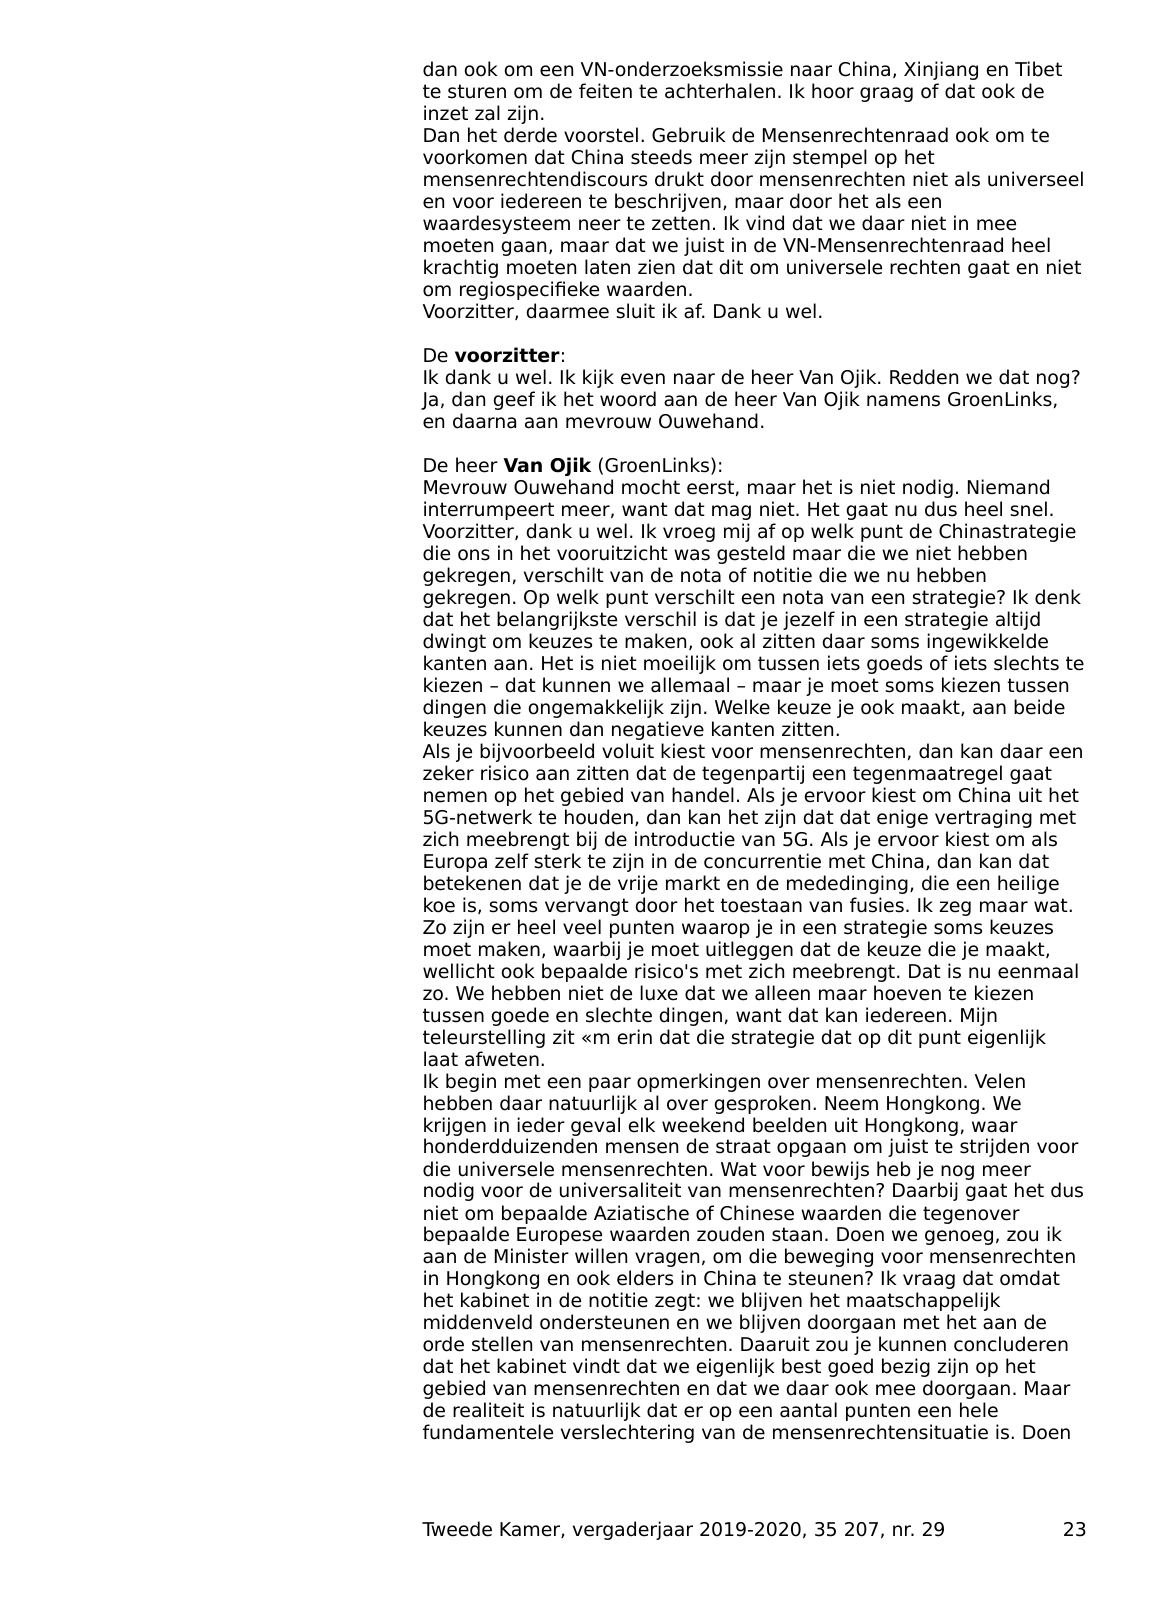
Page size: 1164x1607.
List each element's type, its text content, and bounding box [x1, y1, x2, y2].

text Ik begin met een paar opmerkingen over mensenrechten. Velen hebben daar natuurlijk al over gesproken. Neem Hongkong. We krijgen in ieder geval elk weekend beelden uit Hongkong, waar honderdduizenden mensen de straat opgaan om juist te strijden voor die universele mensenrechten. Wat voor bewijs heb je nog meer nodig voor de universaliteit van mensenrechten? Daarbij gaat het dus niet om bepaalde Aziatische of Chinese waarden die tegenover bepaalde Europese waarden zouden staan. Doen we genoeg, zou ik aan de Minister willen vragen, om die beweging voor mensenrechten in Hongkong en ook elders in China te steunen? Ik vraag dat omdat het kabinet in de notitie zegt: we blijven het maatschappelijk middenveld ondersteunen en we blijven doorgaan met het aan de orde stellen van mensenrechten. Daaruit zou je kunnen concluderen dat het kabinet vindt dat we eigenlijk best goed bezig zijn op het gebied van mensenrechten en dat we daar ook mee doorgaan. Maar de realiteit is natuurlijk dat er op een aantal punten een hele fundamentele verslechtering van de mensenrechtensituatie is. Doen [422, 1071, 1087, 1444]
text Mevrouw Ouwehand mocht eerst, maar het is niet nodig. Niemand interrumpeert meer, want dat mag niet. Het gaat nu dus heel snel. [422, 477, 1087, 521]
text De voorzitter: [422, 345, 1087, 367]
text Voorzitter, daarmee sluit ik af. Dank u wel. [422, 301, 1087, 323]
text Dan het derde voorstel. Gebruik de Mensenrechtenraad ook om te voorkomen dat China steeds meer zijn stempel op het mensenrechtendiscours drukt door mensenrechten niet als universeel en voor iedereen te beschrijven, maar door het als een waardesysteem neer te zetten. Ik vind dat we daar niet in mee moeten gaan, maar dat we juist in de VN-Mensenrechtenraad heel krachtig moeten laten zien dat dit om universele rechten gaat en niet om regiospecifieke waarden. [422, 125, 1087, 301]
text Als je bijvoorbeeld voluit kiest voor mensenrechten, dan kan daar een zeker risico aan zitten dat de tegenpartij een tegenmaatregel gaat nemen op het gebied van handel. Als je ervoor kiest om China uit het 5G-netwerk te houden, dan kan het zijn dat dat enige vertraging met zich meebrengt bij de introductie van 5G. Als je ervoor kiest om als Europa zelf sterk te zijn in de concurrentie met China, dan kan dat betekenen dat je de vrije markt en de mededinging, die een heilige koe is, soms vervangt door het toestaan van fusies. Ik zeg maar wat. Zo zijn er heel veel punten waarop je in een strategie soms keuzes moet maken, waarbij je moet uitleggen dat de keuze die je maakt, wellicht ook bepaalde risico's met zich meebrengt. Dat is nu eenmaal zo. We hebben niet de luxe dat we alleen maar hoeven te kiezen tussen goede en slechte dingen, want dat kan iedereen. Mijn teleurstelling zit «m erin dat die strategie dat op dit punt eigenlijk laat afweten. [422, 741, 1087, 1071]
text De heer Van Ojik (GroenLinks): [422, 455, 1087, 477]
text Ik dank u wel. Ik kijk even naar de heer Van Ojik. Redden we dat nog? Ja, dan geef ik het woord aan de heer Van Ojik namens GroenLinks, en daarna aan mevrouw Ouwehand. [422, 367, 1087, 433]
text Voorzitter, dank u wel. Ik vroeg mij af op welk punt de Chinastrategie die ons in het vooruitzicht was gesteld maar die we niet hebben gekregen, verschilt van de nota of notitie die we nu hebben gekregen. Op welk punt verschilt een nota van een strategie? Ik denk dat het belangrijkste verschil is dat je jezelf in een strategie altijd dwingt om keuzes te maken, ook al zitten daar soms ingewikkelde kanten aan. Het is niet moeilijk om tussen iets goeds of iets slechts te kiezen – dat kunnen we allemaal – maar je moet soms kiezen tussen dingen die ongemakkelijk zijn. Welke keuze je ook maakt, aan beide keuzes kunnen dan negatieve kanten zitten. [422, 521, 1087, 741]
text dan ook om een VN-onderzoeksmissie naar China, Xinjiang en Tibet te sturen om de feiten te achterhalen. Ik hoor graag of dat ook de inzet zal zijn. [422, 59, 1087, 125]
